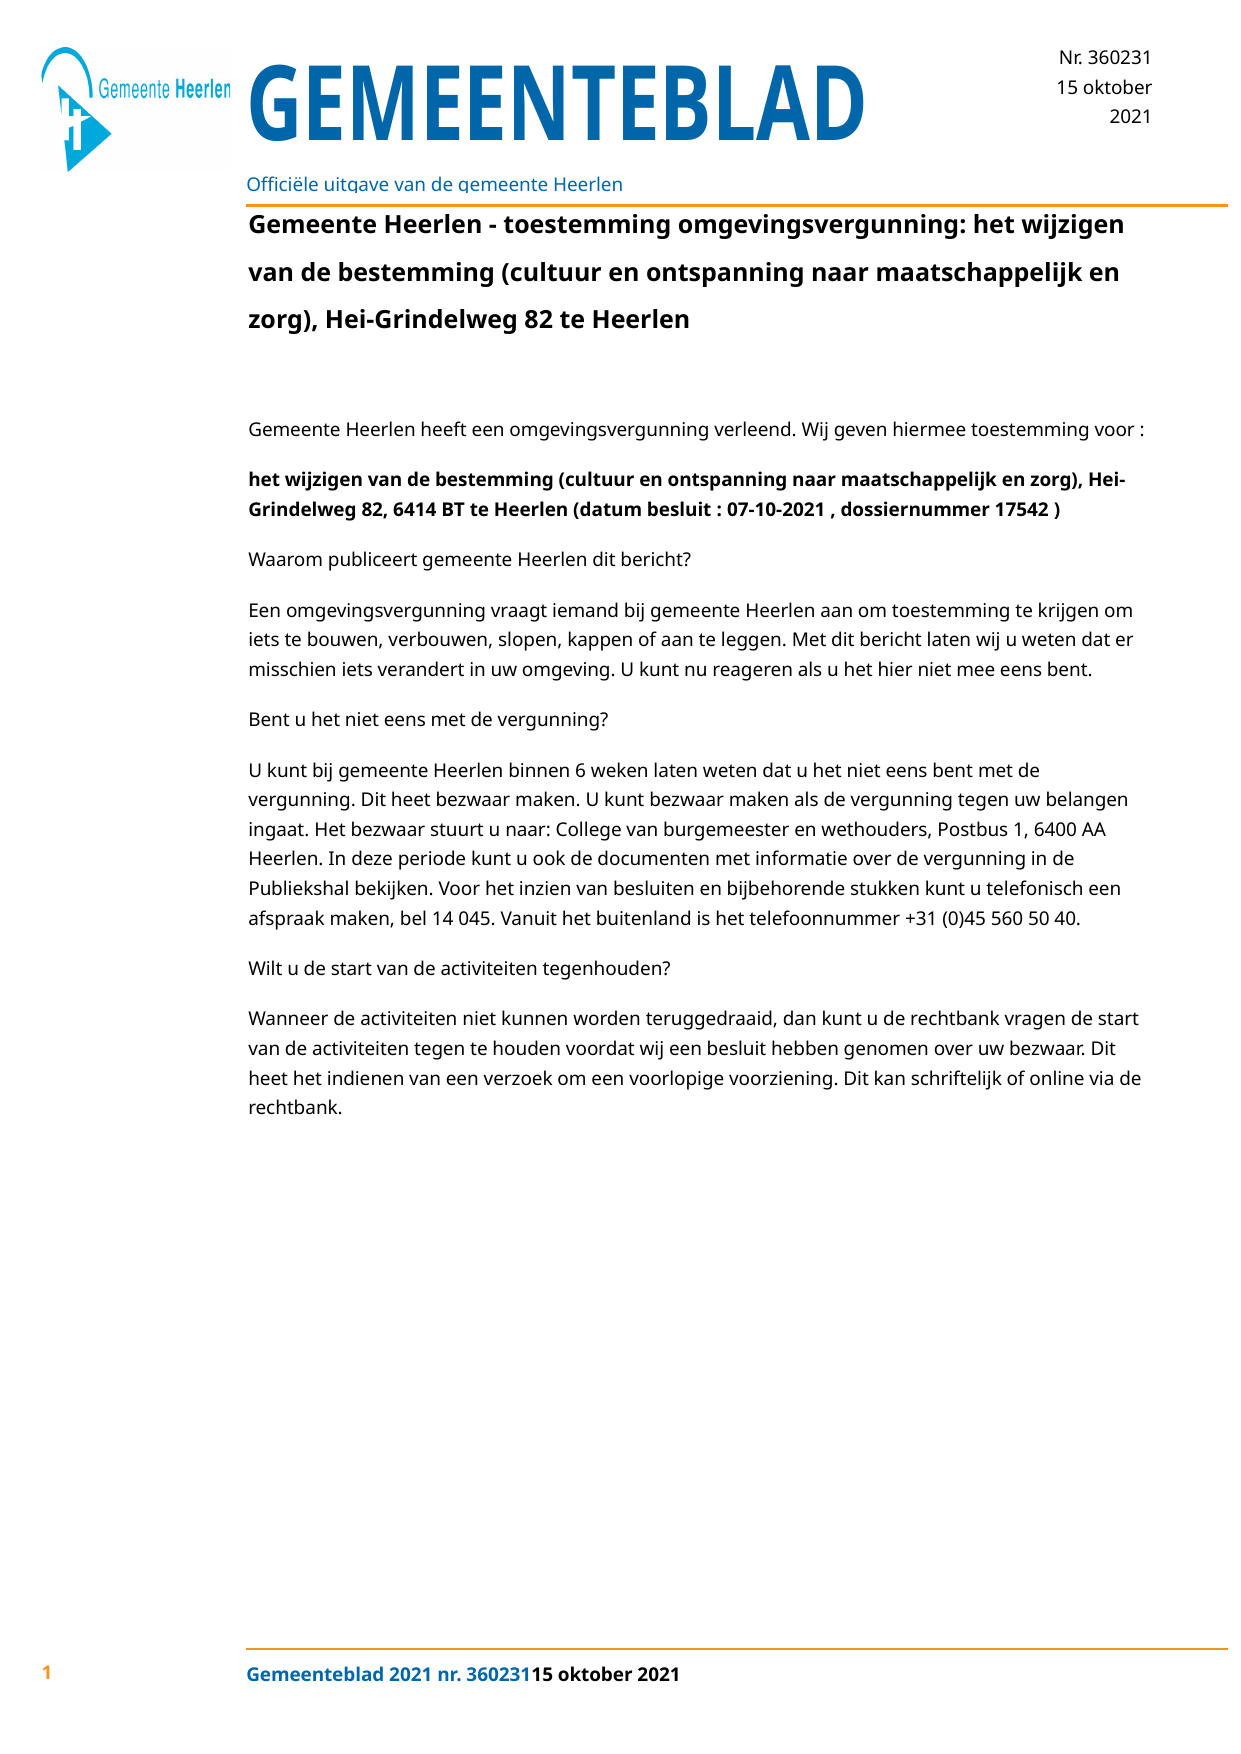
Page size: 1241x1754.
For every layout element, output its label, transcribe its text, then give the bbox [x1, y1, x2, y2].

text Wilt u de start van de activiteiten tegenhouden? [248, 955, 1152, 981]
text Gemeente Heerlen heeft een omgevingsvergunning verleend. Wij geven hiermee toestemming voor : [248, 416, 1152, 442]
text Bent u het niet eens met de vergunning? [248, 706, 1152, 732]
text Een omgevingsvergunning vraagt iemand bij gemeente Heerlen aan om toestemming te krijgen om iets te bouwen, verbouwen, slopen, kappen of aan te leggen. Met dit bericht laten wij u weten dat er misschien iets verandert in uw omgeving. U kunt nu reageren als u het hier niet mee eens bent. [248, 597, 1152, 682]
text Gemeente Heerlen - toestemming omgevingsvergunning: het wijzigen van de bestemming (cultuur en ontspanning naar maatschappelijk en zorg), Hei-Grindelweg 82 te Heerlen [248, 207, 1152, 336]
text U kunt bij gemeente Heerlen binnen 6 weken laten weten dat u het niet eens bent met de vergunning. Dit heet bezwaar maken. U kunt bezwaar maken als de vergunning tegen uw belangen ingaat. Het bezwaar stuurt u naar: College van burgemeester en wethouders, Postbus 1, 6400 AA Heerlen. In deze periode kunt u ook de documenten met informatie over de vergunning in de Publiekshal bekijken. Voor het inzien van besluiten en bijbehorende stukken kunt u telefonisch een afspraak maken, bel 14 045. Vanuit het buitenland is het telefoonnummer +31 (0)45 560 50 40. [248, 757, 1152, 930]
picture [41, 47, 59, 70]
text Waarom publiceert gemeente Heerlen dit bericht? [248, 546, 1152, 572]
text het wijzigen van de bestemming (cultuur en ontspanning naar maatschappelijk en zorg), Hei-Grindelweg 82, 6414 BT te Heerlen (datum besluit : 07-10-2021 , dossiernummer 17542 ) [248, 466, 1152, 522]
text Wanneer de activiteiten niet kunnen worden teruggedraaid, dan kunt u de rechtbank vragen de start van de activiteiten tegen te houden voordat wij een besluit hebben genomen over uw bezwaar. Dit heet het indienen van een verzoek om een voorlopige voorziening. Dit kan schriftelijk of online via de rechtbank. [248, 1006, 1152, 1120]
picture [41, 47, 231, 172]
